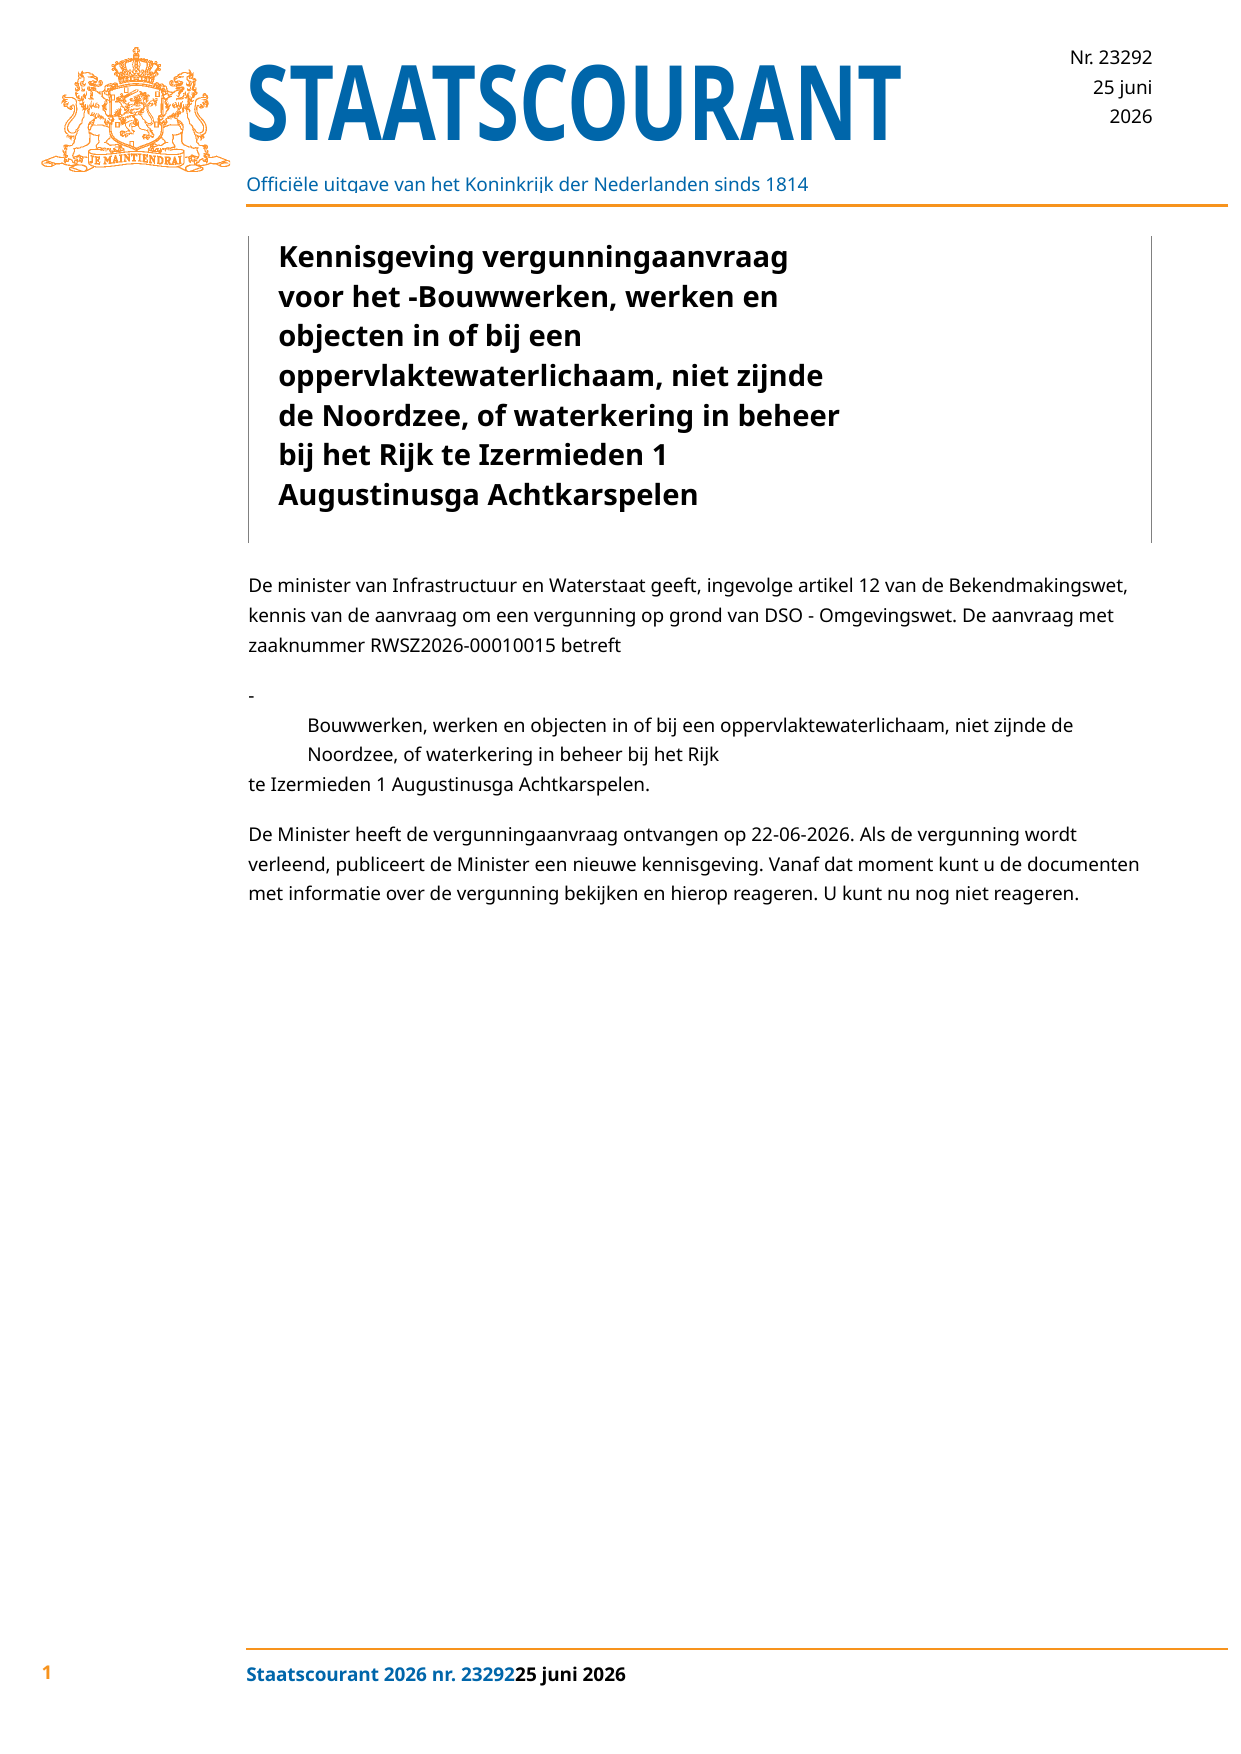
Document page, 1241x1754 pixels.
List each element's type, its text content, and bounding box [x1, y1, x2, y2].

table_header [850, 236, 912, 413]
table_header [1090, 236, 1151, 413]
text te Izermieden 1 Augustinusga Achtkarspelen. [248, 771, 1152, 797]
text De Minister heeft de vergunningaanvraag ontvangen op 22-06-2026. Als de vergunning wordt verleend, publiceert de Minister een nieuwe kennisgeving. Vanaf dat moment kunt u de documenten met informatie over de vergunning bekijken en hierop reageren. U kunt nu nog niet reageren. [248, 821, 1152, 906]
list Bouwwerken, werken en objecten in of bij een oppervlaktewaterlichaam, niet zijnde de Noordzee, of waterkering in beheer bij het Rijk [248, 712, 1152, 767]
picture [912, 236, 1090, 414]
table_header Kennisgeving vergunningaanvraag voor het -Bouwwerken, werken en objecten in of bij een oppervlaktewaterlichaam, niet zijnde de Noordzee, of waterkering in beheer bij het Rijk te Izermieden 1 Augustinusga Achtkarspelen [249, 236, 850, 543]
picture [41, 47, 231, 172]
table_header [850, 414, 1151, 543]
text De minister van Infrastructuur en Waterstaat geeft, ingevolge artikel 12 van de Bekendmakingswet, kennis van de aanvraag om een vergunning op grond van DSO - Omgevingswet. De aanvraag met zaaknummer RWSZ2026-00010015 betreft [248, 573, 1152, 658]
